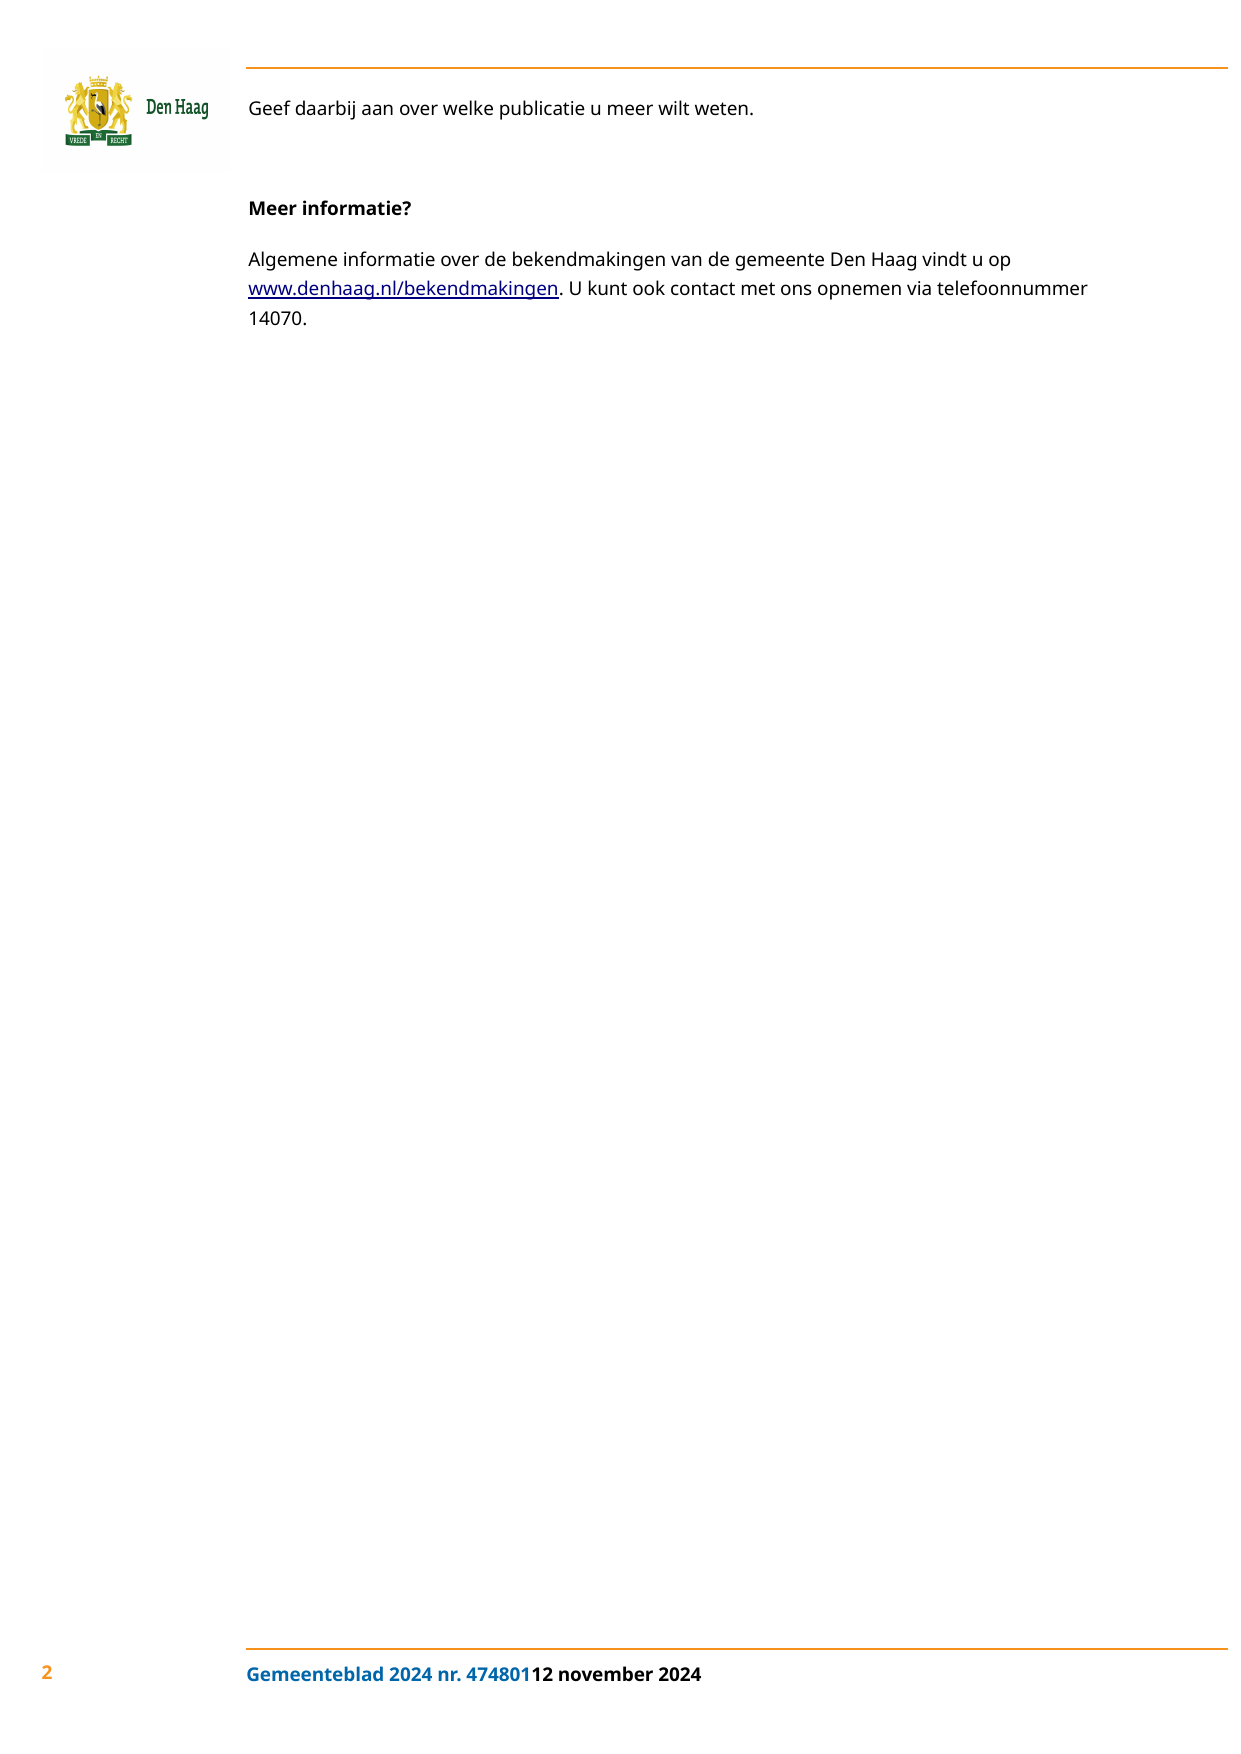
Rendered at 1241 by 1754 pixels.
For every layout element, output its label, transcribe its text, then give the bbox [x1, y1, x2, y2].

text Algemene informatie over de bekendmakingen van de gemeente Den Haag vindt u op www.denhaag.nl/bekendmakingen. U kunt ook contact met ons opnemen via telefoonnummer 14070. [248, 246, 1152, 331]
picture [41, 47, 231, 172]
text Geef daarbij aan over welke publicatie u meer wilt weten. [248, 95, 1152, 121]
text Meer informatie? [248, 196, 1152, 221]
